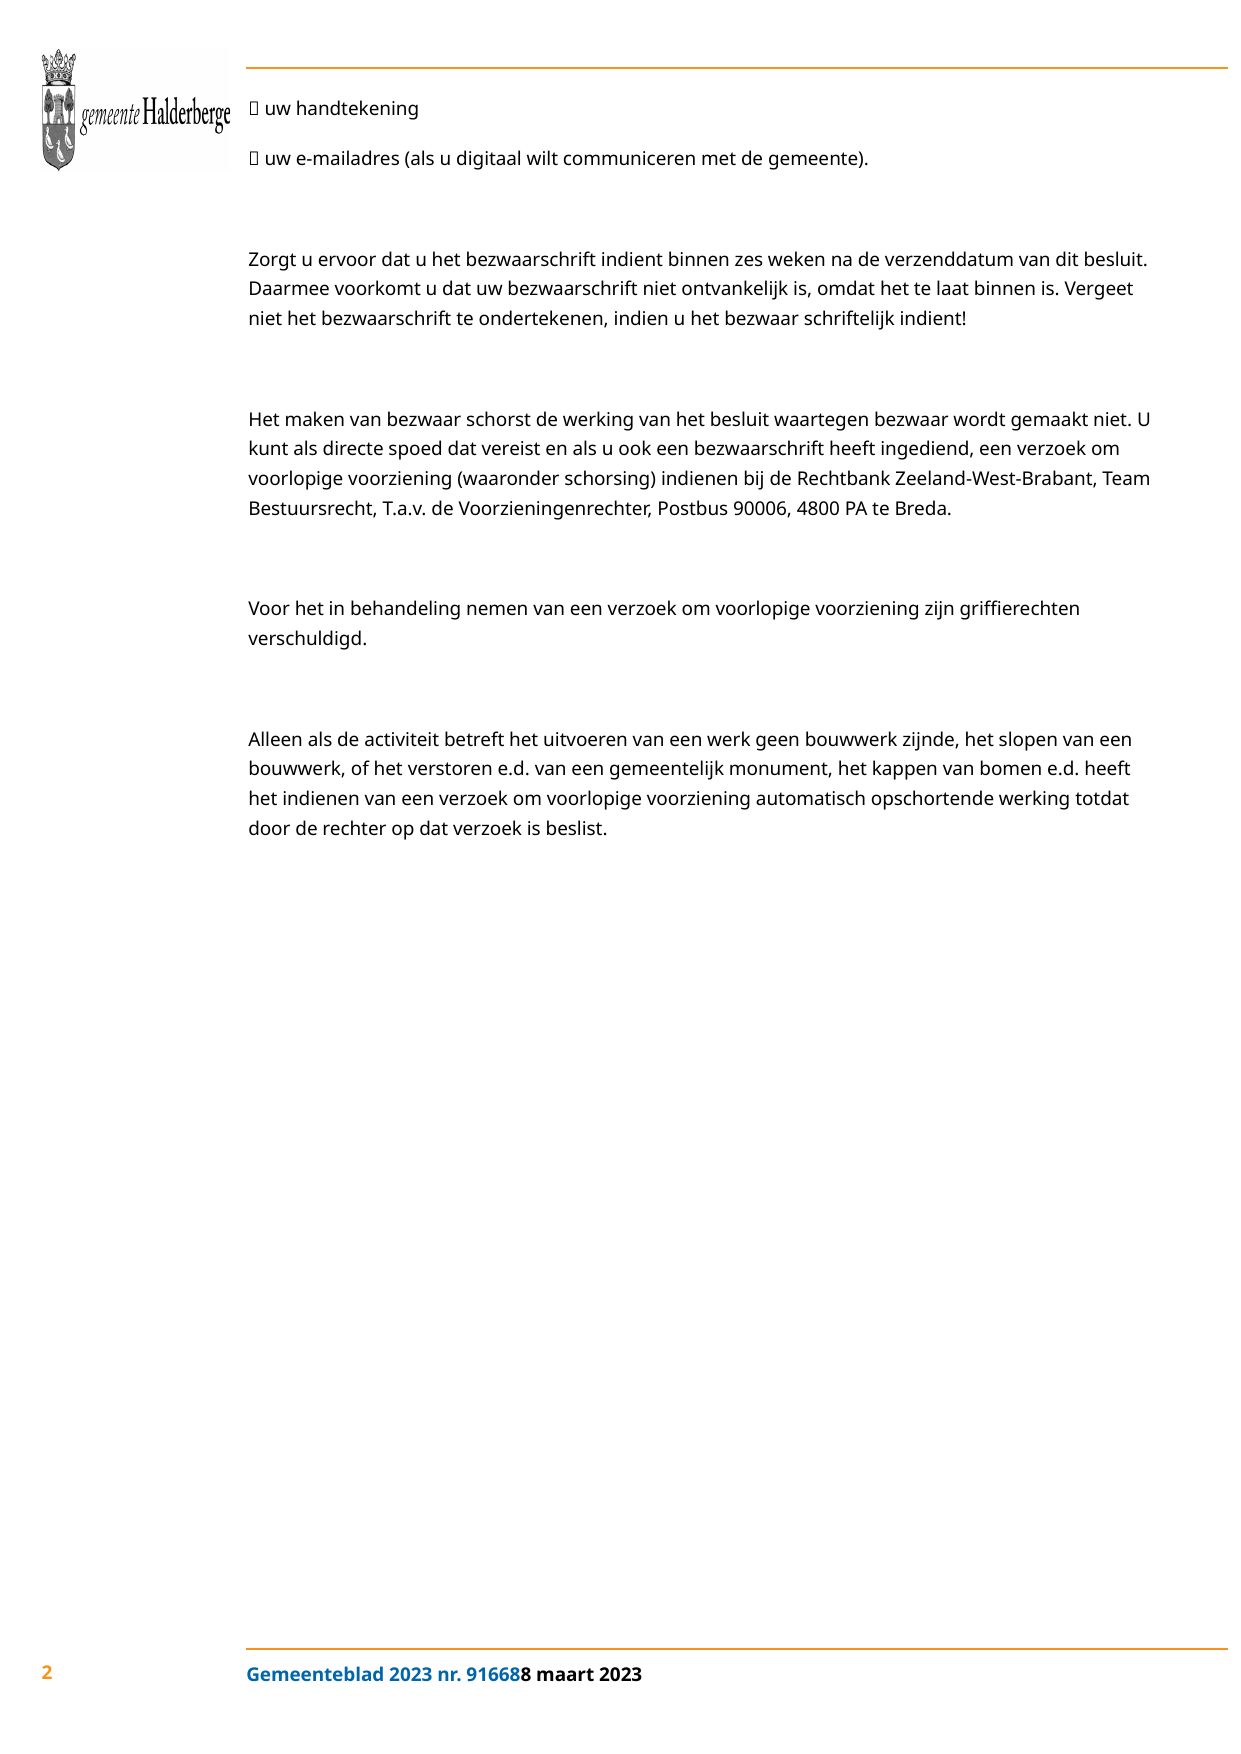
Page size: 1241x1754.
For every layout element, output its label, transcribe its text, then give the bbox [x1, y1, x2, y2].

text  uw handtekening [248, 95, 1152, 121]
picture [41, 47, 231, 172]
text  uw e-mailadres (als u digitaal wilt communiceren met de gemeente). [248, 145, 1152, 171]
text Voor het in behandeling nemen van een verzoek om voorlopige voorziening zijn griffierechten verschuldigd. [248, 596, 1152, 651]
text Alleen als de activiteit betreft het uitvoeren van een werk geen bouwwerk zijnde, het slopen van een bouwwerk, of het verstoren e.d. van een gemeentelijk monument, het kappen van bomen e.d. heeft het indienen van een verzoek om voorlopige voorziening automatisch opschortende werking totdat door de rechter op dat verzoek is beslist. [248, 726, 1152, 841]
text Zorgt u ervoor dat u het bezwaarschrift indient binnen zes weken na de verzenddatum van dit besluit. Daarmee voorkomt u dat uw bezwaarschrift niet ontvankelijk is, omdat het te laat binnen is. Vergeet niet het bezwaarschrift te ondertekenen, indien u het bezwaar schriftelijk indient! [248, 246, 1152, 331]
text Het maken van bezwaar schorst de werking van het besluit waartegen bezwaar wordt gemaakt niet. U kunt als directe spoed dat vereist en als u ook een bezwaarschrift heeft ingediend, een verzoek om voorlopige voorziening (waaronder schorsing) indienen bij de Rechtbank Zeeland-West-Brabant, Team Bestuursrecht, T.a.v. de Voorzieningenrechter, Postbus 90006, 4800 PA te Breda. [248, 406, 1152, 521]
